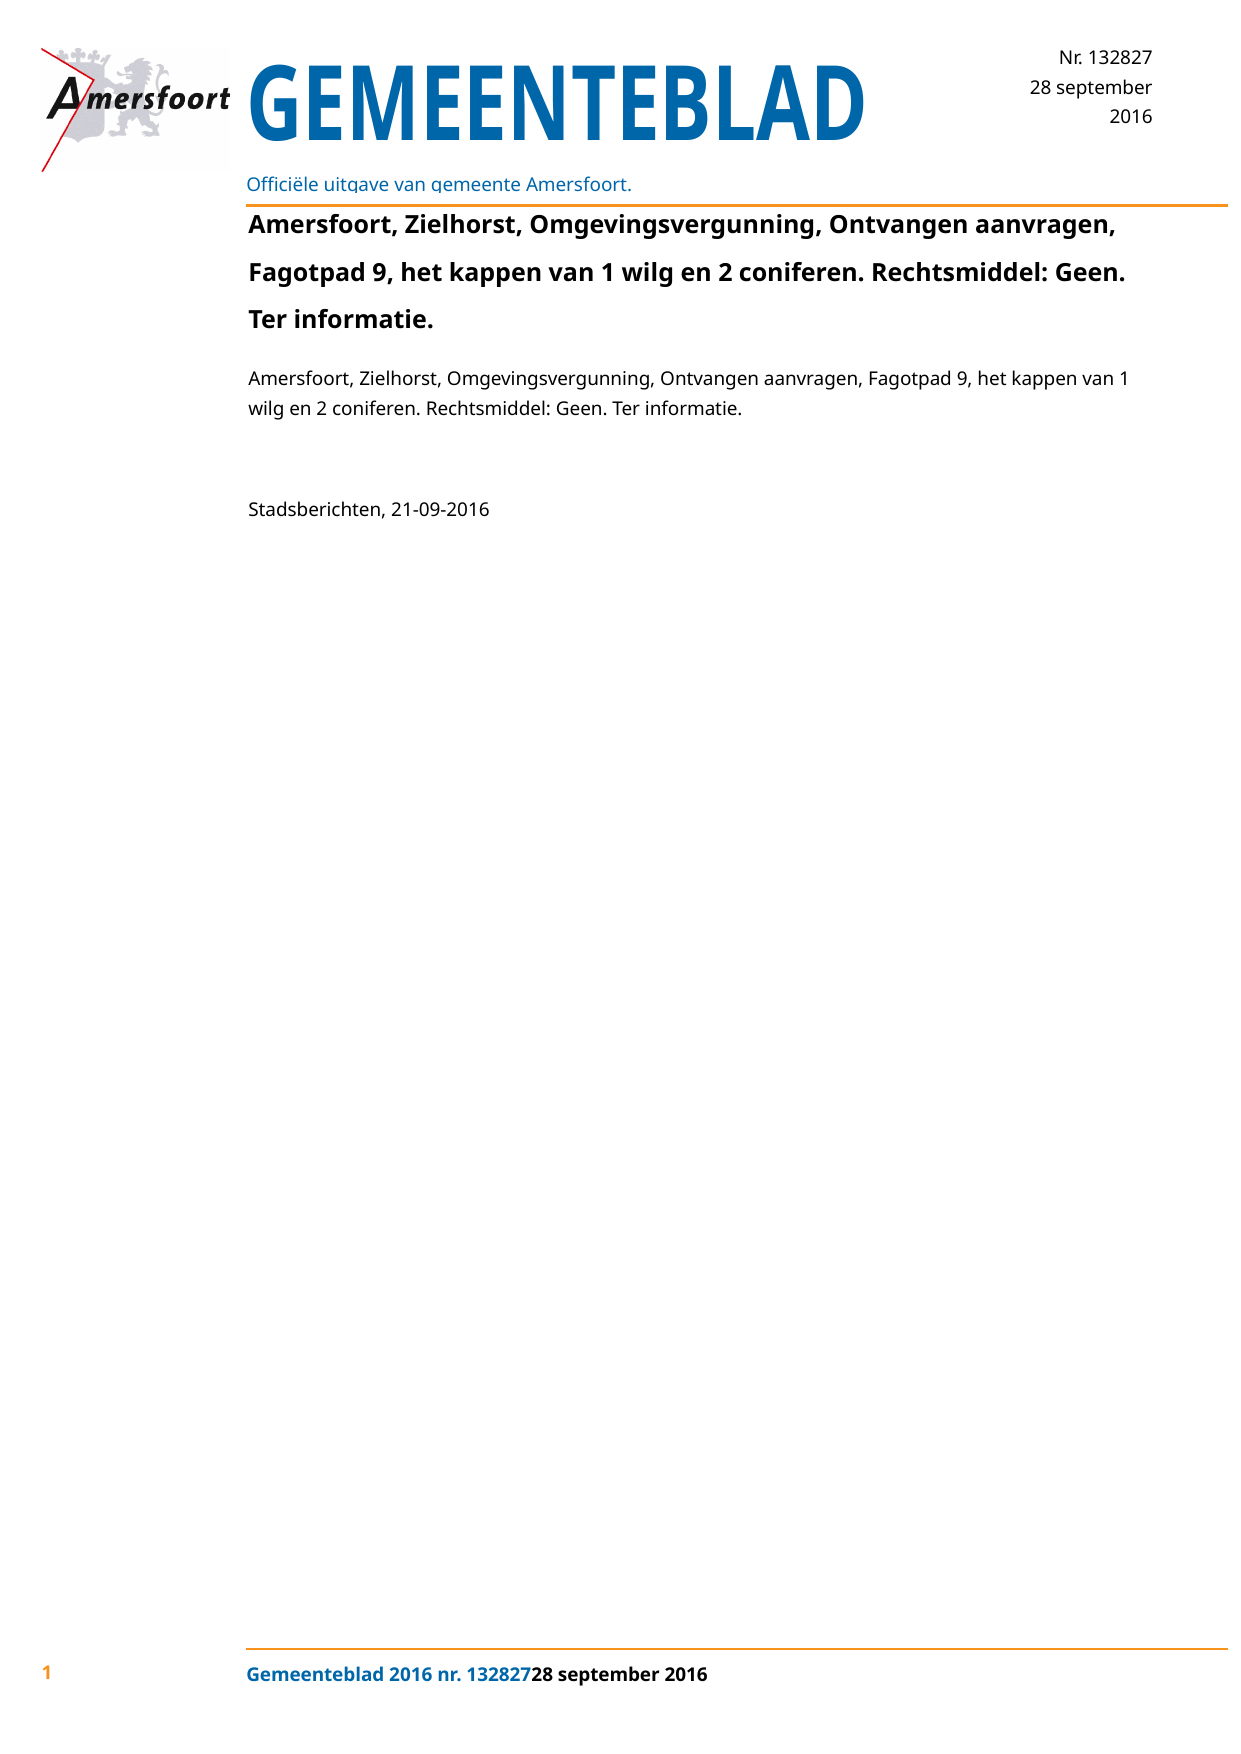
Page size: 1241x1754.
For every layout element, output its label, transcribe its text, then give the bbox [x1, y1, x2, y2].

text Amersfoort, Zielhorst, Omgevingsvergunning, Ontvangen aanvragen, Fagotpad 9, het kappen van 1 wilg en 2 coniferen. Rechtsmiddel: Geen. Ter informatie. [248, 366, 1152, 421]
text Stadsberichten, 21-09-2016 [248, 496, 1152, 522]
text Amersfoort, Zielhorst, Omgevingsvergunning, Ontvangen aanvragen, Fagotpad 9, het kappen van 1 wilg en 2 coniferen. Rechtsmiddel: Geen. Ter informatie. [248, 207, 1152, 336]
picture [41, 47, 231, 172]
